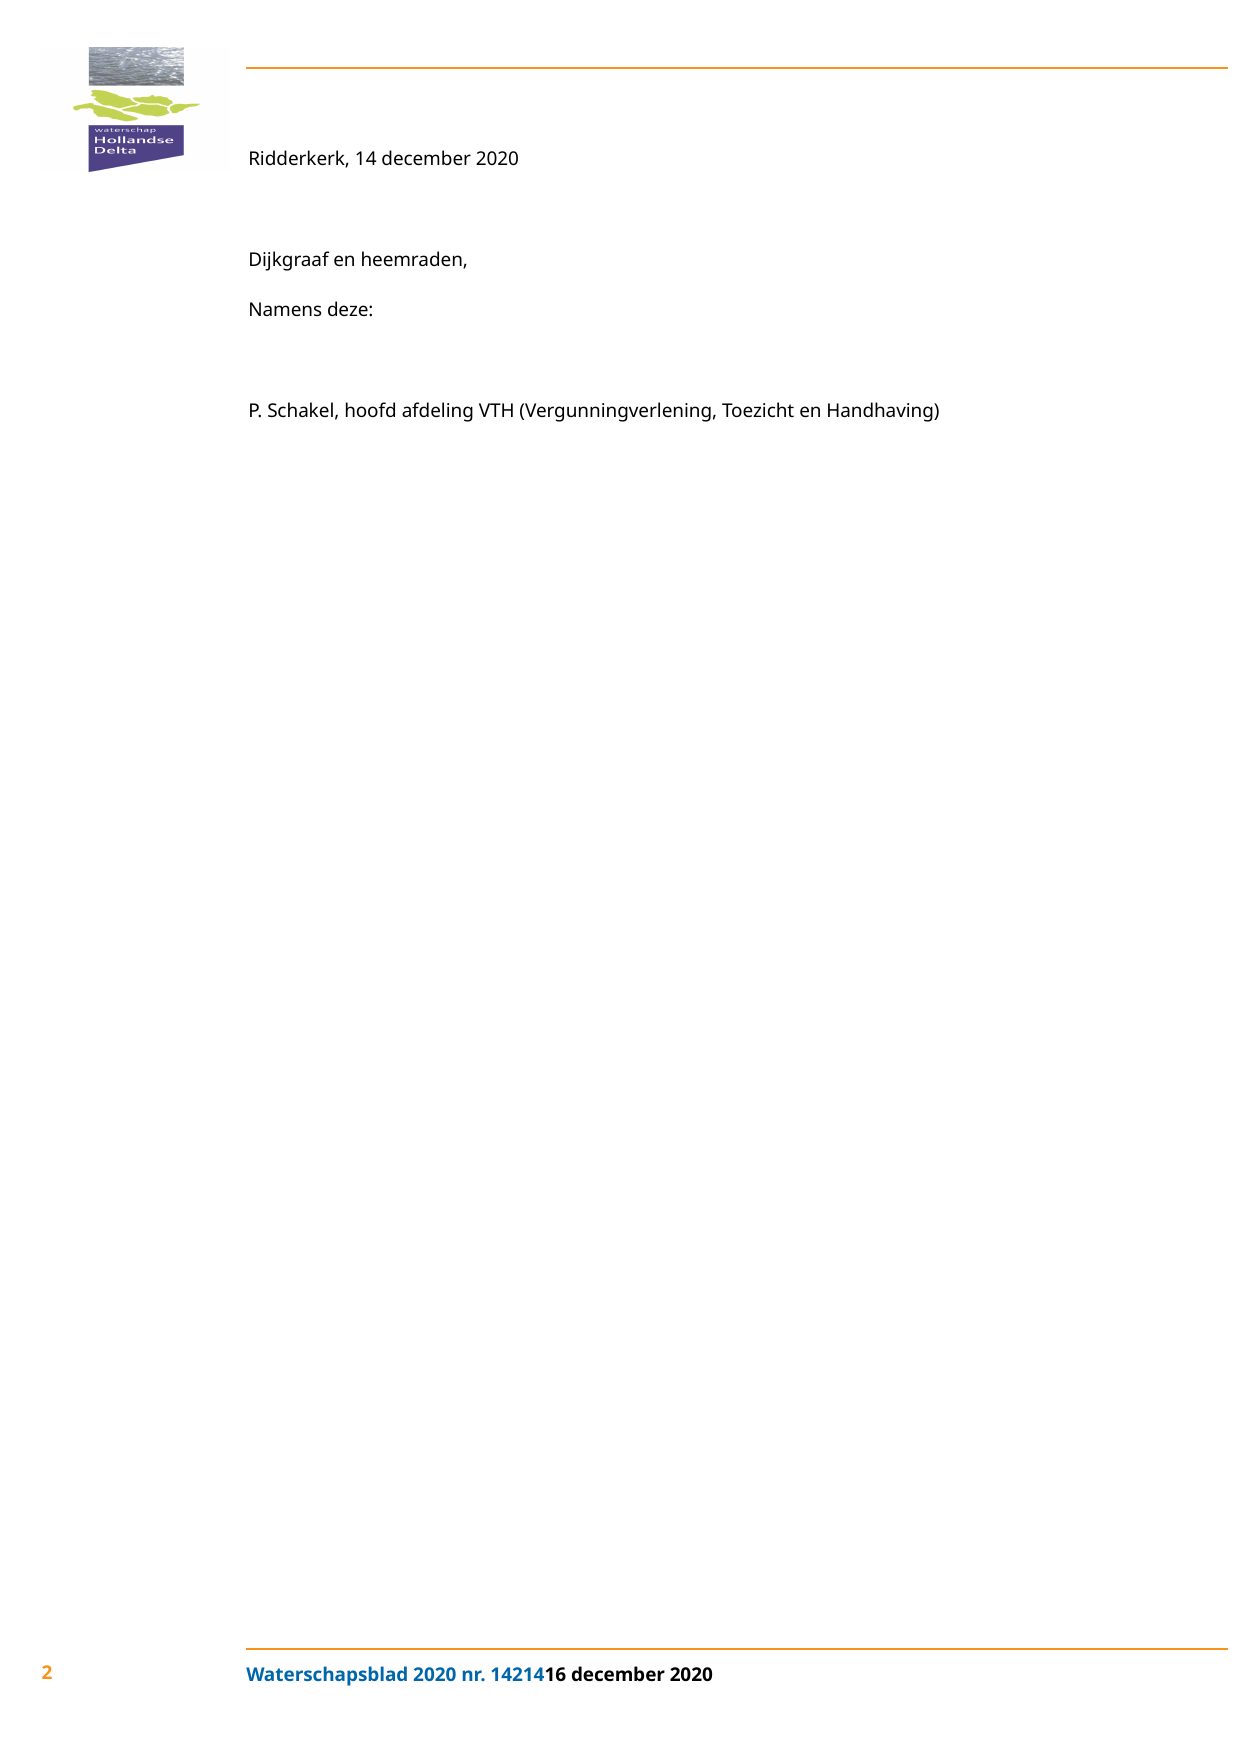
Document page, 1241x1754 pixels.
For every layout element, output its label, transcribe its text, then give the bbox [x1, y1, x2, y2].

text Namens deze: [248, 296, 1152, 322]
text P. Schakel, hoofd afdeling VTH (Vergunningverlening, Toezicht en Handhaving) [248, 397, 1152, 423]
text Ridderkerk, 14 december 2020 [248, 145, 1152, 171]
text Dijkgraaf en heemraden, [248, 246, 1152, 272]
picture [41, 47, 231, 172]
